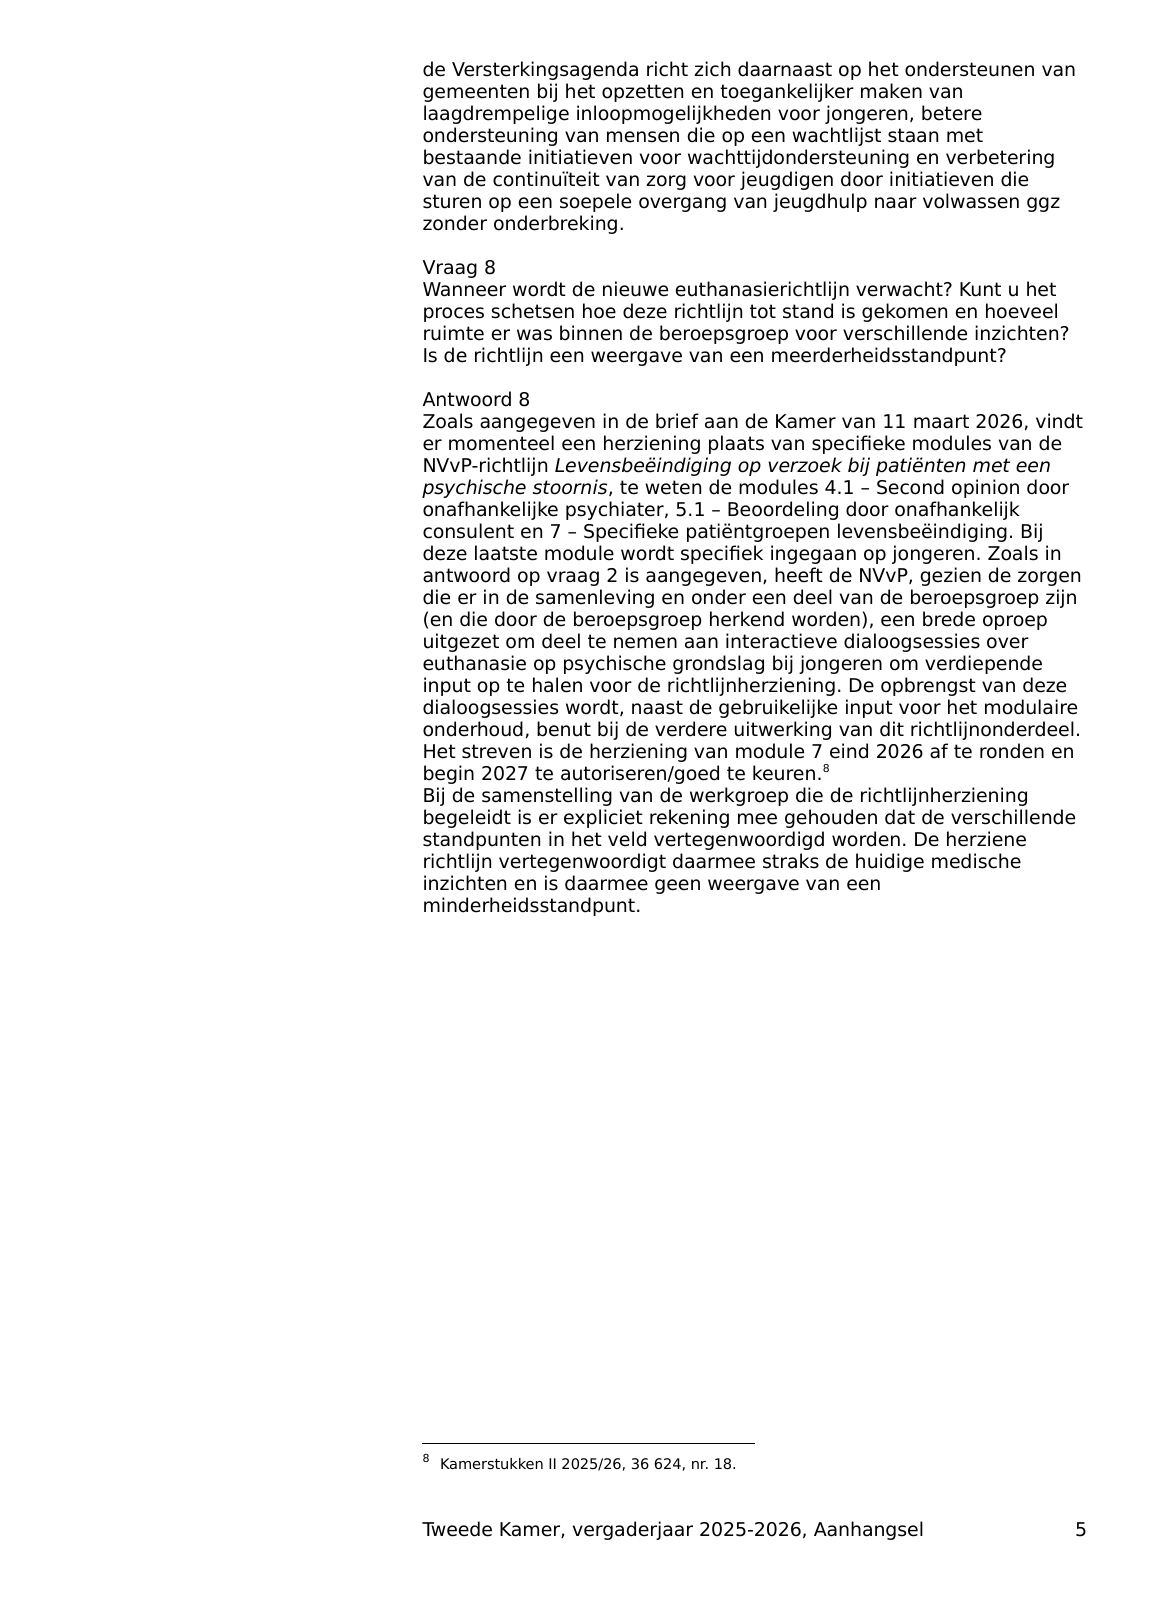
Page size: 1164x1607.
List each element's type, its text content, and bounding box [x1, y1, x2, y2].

text Kamerstukken II 2025/26, 36 624, nr. 18. [422, 1452, 1087, 1474]
text Wanneer wordt de nieuwe euthanasierichtlijn verwacht? Kunt u het proces schetsen hoe deze richtlijn tot stand is gekomen en hoeveel ruimte er was binnen de beroepsgroep voor verschillende inzichten? Is de richtlijn een weergave van een meerderheidsstandpunt? [422, 279, 1087, 367]
text Antwoord 8 [422, 389, 1087, 411]
text Vraag 8 [422, 257, 1087, 279]
text de Versterkingsagenda richt zich daarnaast op het ondersteunen van gemeenten bij het opzetten en toegankelijker maken van laagdrempelige inloopmogelijkheden voor jongeren, betere ondersteuning van mensen die op een wachtlijst staan met bestaande initiatieven voor wachttijdondersteuning en verbetering van de continuïteit van zorg voor jeugdigen door initiatieven die sturen op een soepele overgang van jeugdhulp naar volwassen ggz zonder onderbreking. [422, 59, 1087, 235]
text Bij de samenstelling van de werkgroep die de richtlijnherziening begeleidt is er expliciet rekening mee gehouden dat de verschillende standpunten in het veld vertegenwoordigd worden. De herziene richtlijn vertegenwoordigt daarmee straks de huidige medische inzichten en is daarmee geen weergave van een minderheidsstandpunt. [422, 785, 1087, 917]
text Zoals aangegeven in de brief aan de Kamer van 11 maart 2026, vindt er momenteel een herziening plaats van specifieke modules van de NVvP-richtlijn Levensbeëindiging op verzoek bij patiënten met een psychische stoornis, te weten de modules 4.1 – Second opinion door onafhankelijke psychiater, 5.1 – Beoordeling door onafhankelijk consulent en 7 – Specifieke patiëntgroepen levensbeëindiging. Bij deze laatste module wordt specifiek ingegaan op jongeren. Zoals in antwoord op vraag 2 is aangegeven, heeft de NVvP, gezien de zorgen die er in de samenleving en onder een deel van de beroepsgroep zijn (en die door de beroepsgroep herkend worden), een brede oproep uitgezet om deel te nemen aan interactieve dialoogsessies over euthanasie op psychische grondslag bij jongeren om verdiepende input op te halen voor de richtlijnherziening. De opbrengst van deze dialoogsessies wordt, naast de gebruikelijke input voor het modulaire onderhoud, benut bij de verdere uitwerking van dit richtlijnonderdeel. Het streven is de herziening van module 7 eind 2026 af te ronden en begin 2027 te autoriseren/goed te keuren. [422, 411, 1087, 785]
